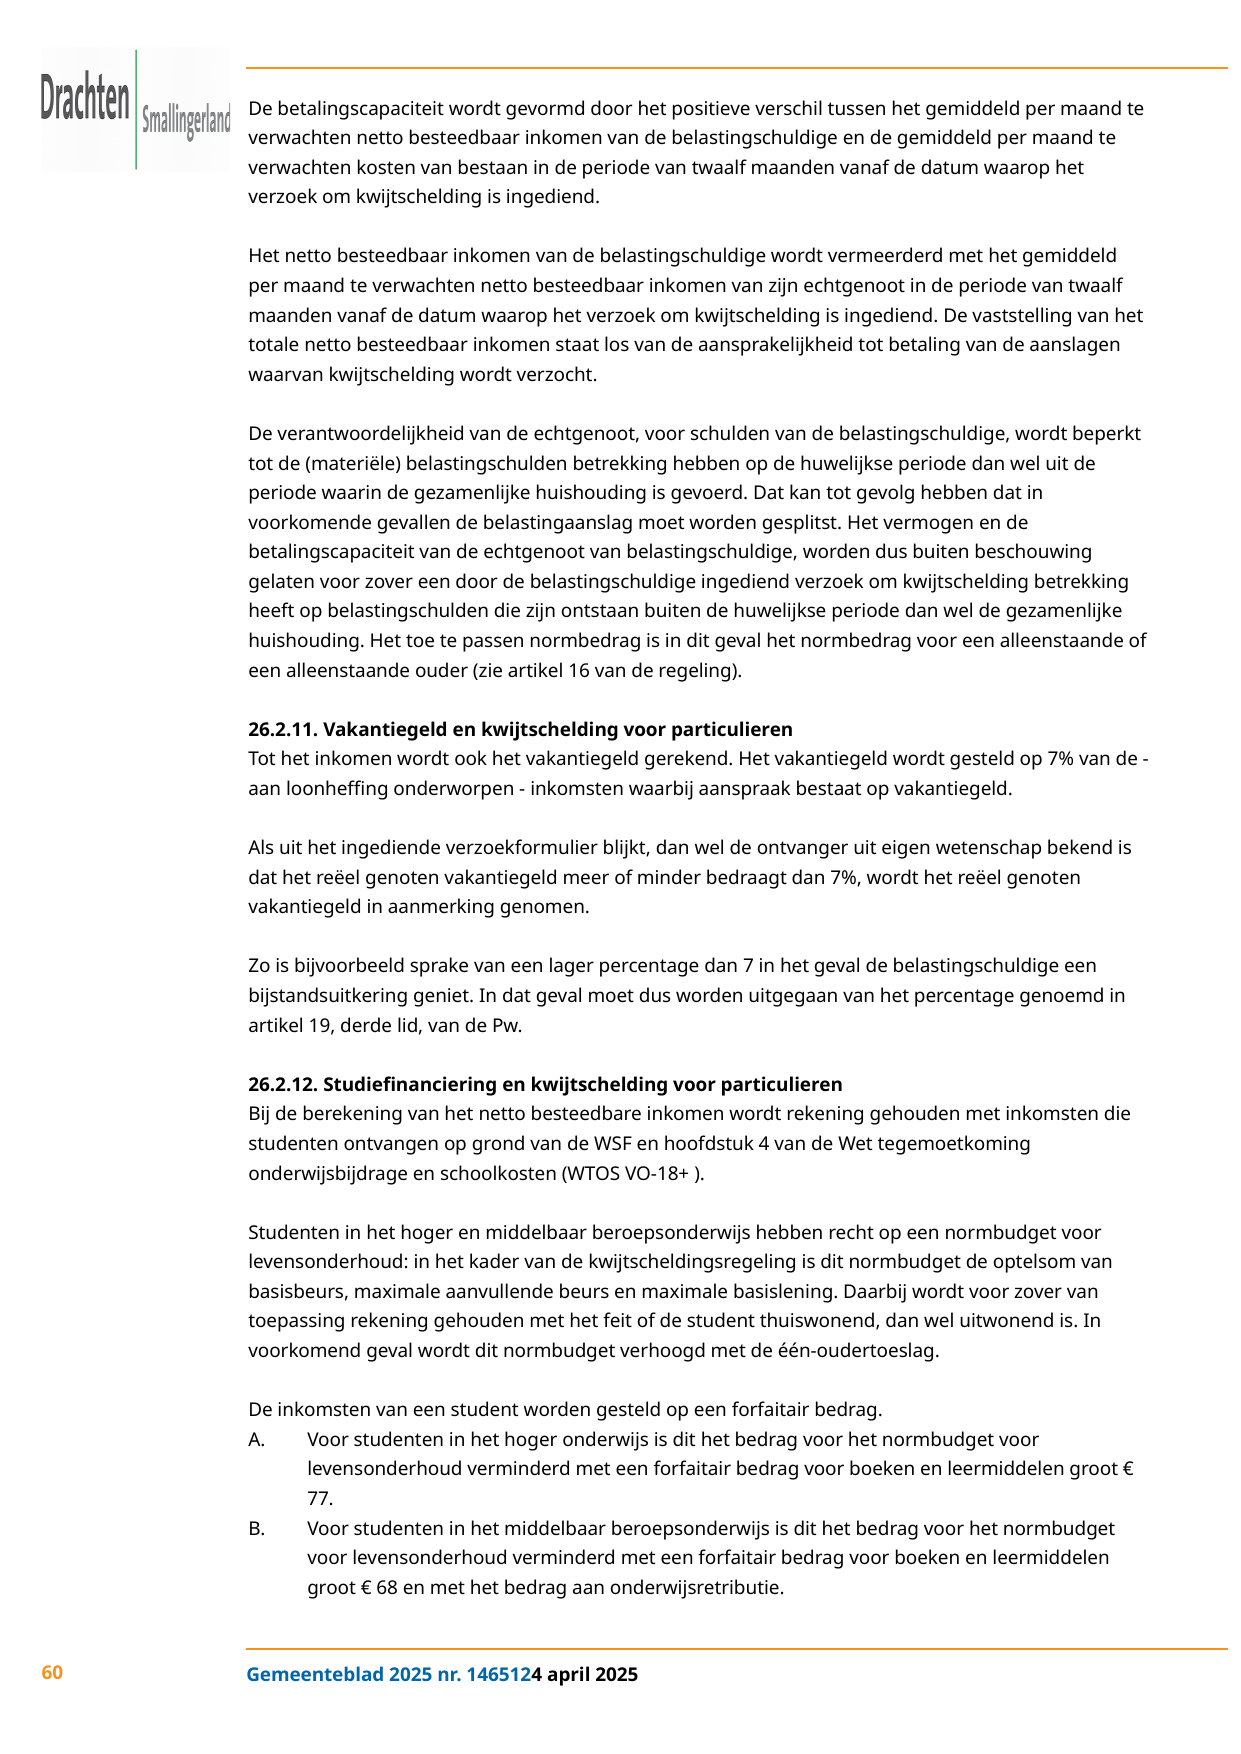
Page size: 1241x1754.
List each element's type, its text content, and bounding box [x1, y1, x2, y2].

list Voor studenten in het middelbaar beroepsonderwijs is dit het bedrag voor het normbudget voor levensonderhoud verminderd met een forfaitair bedrag voor boeken en leermiddelen groot € 68 en met het bedrag aan onderwijsretributie. [248, 1515, 1152, 1600]
text 26.2.11. Vakantiegeld en kwijtschelding voor particulieren [248, 716, 1152, 742]
text Bij de berekening van het netto besteedbare inkomen wordt rekening gehouden met inkomsten die studenten ontvangen op grond van de WSF en hoofdstuk 4 van de Wet tegemoetkoming onderwijsbijdrage en schoolkosten (WTOS VO-18+ ). [248, 1101, 1152, 1186]
text Studenten in het hoger en middelbaar beroepsonderwijs hebben recht op een normbudget voor levensonderhoud: in het kader van de kwijtscheldingsregeling is dit normbudget de optelsom van basisbeurs, maximale aanvullende beurs en maximale basislening. Daarbij wordt voor zover van toepassing rekening gehouden met het feit of de student thuiswonend, dan wel uitwonend is. In voorkomend geval wordt dit normbudget verhoogd met de één-oudertoeslag. [248, 1219, 1152, 1363]
picture [41, 47, 231, 172]
text Het netto besteedbaar inkomen van de belastingschuldige wordt vermeerderd met het gemiddeld per maand te verwachten netto besteedbaar inkomen van zijn echtgenoot in de periode van twaalf maanden vanaf de datum waarop het verzoek om kwijtschelding is ingediend. De vaststelling van het totale netto besteedbaar inkomen staat los van de aansprakelijkheid tot betaling van de aanslagen waarvan kwijtschelding wordt verzocht. [248, 243, 1152, 387]
text Zo is bijvoorbeeld sprake van een lager percentage dan 7 in het geval de belastingschuldige een bijstandsuitkering geniet. In dat geval moet dus worden uitgegaan van het percentage genoemd in artikel 19, derde lid, van de Pw. [248, 953, 1152, 1038]
text De inkomsten van een student worden gesteld op een forfaitair bedrag. [248, 1396, 1152, 1422]
list Voor studenten in het hoger onderwijs is dit het bedrag voor het normbudget voor levensonderhoud verminderd met een forfaitair bedrag voor boeken en leermiddelen groot € 77. [248, 1426, 1152, 1511]
text 26.2.12. Studiefinanciering en kwijtschelding voor particulieren [248, 1071, 1152, 1097]
text De verantwoordelijkheid van de echtgenoot, voor schulden van de belastingschuldige, wordt beperkt tot de (materiële) belastingschulden betrekking hebben op de huwelijkse periode dan wel uit de periode waarin de gezamenlijke huishouding is gevoerd. Dat kan tot gevolg hebben dat in voorkomende gevallen de belastingaanslag moet worden gesplitst. Het vermogen en de betalingscapaciteit van de echtgenoot van belastingschuldige, worden dus buiten beschouwing gelaten voor zover een door de belastingschuldige ingediend verzoek om kwijtschelding betrekking heeft op belastingschulden die zijn ontstaan buiten de huwelijkse periode dan wel de gezamenlijke huishouding. Het toe te passen normbedrag is in dit geval het normbedrag voor een alleenstaande of een alleenstaande ouder (zie artikel 16 van de regeling). [248, 420, 1152, 683]
text Tot het inkomen wordt ook het vakantiegeld gerekend. Het vakantiegeld wordt gesteld op 7% van de - aan loonheffing onderworpen - inkomsten waarbij aanspraak bestaat op vakantiegeld. [248, 746, 1152, 801]
text Als uit het ingediende verzoekformulier blijkt, dan wel de ontvanger uit eigen wetenschap bekend is dat het reëel genoten vakantiegeld meer of minder bedraagt dan 7%, wordt het reëel genoten vakantiegeld in aanmerking genomen. [248, 834, 1152, 919]
text De betalingscapaciteit wordt gevormd door het positieve verschil tussen het gemiddeld per maand te verwachten netto besteedbaar inkomen van de belastingschuldige en de gemiddeld per maand te verwachten kosten van bestaan in de periode van twaalf maanden vanaf de datum waarop het verzoek om kwijtschelding is ingediend. [248, 95, 1152, 209]
